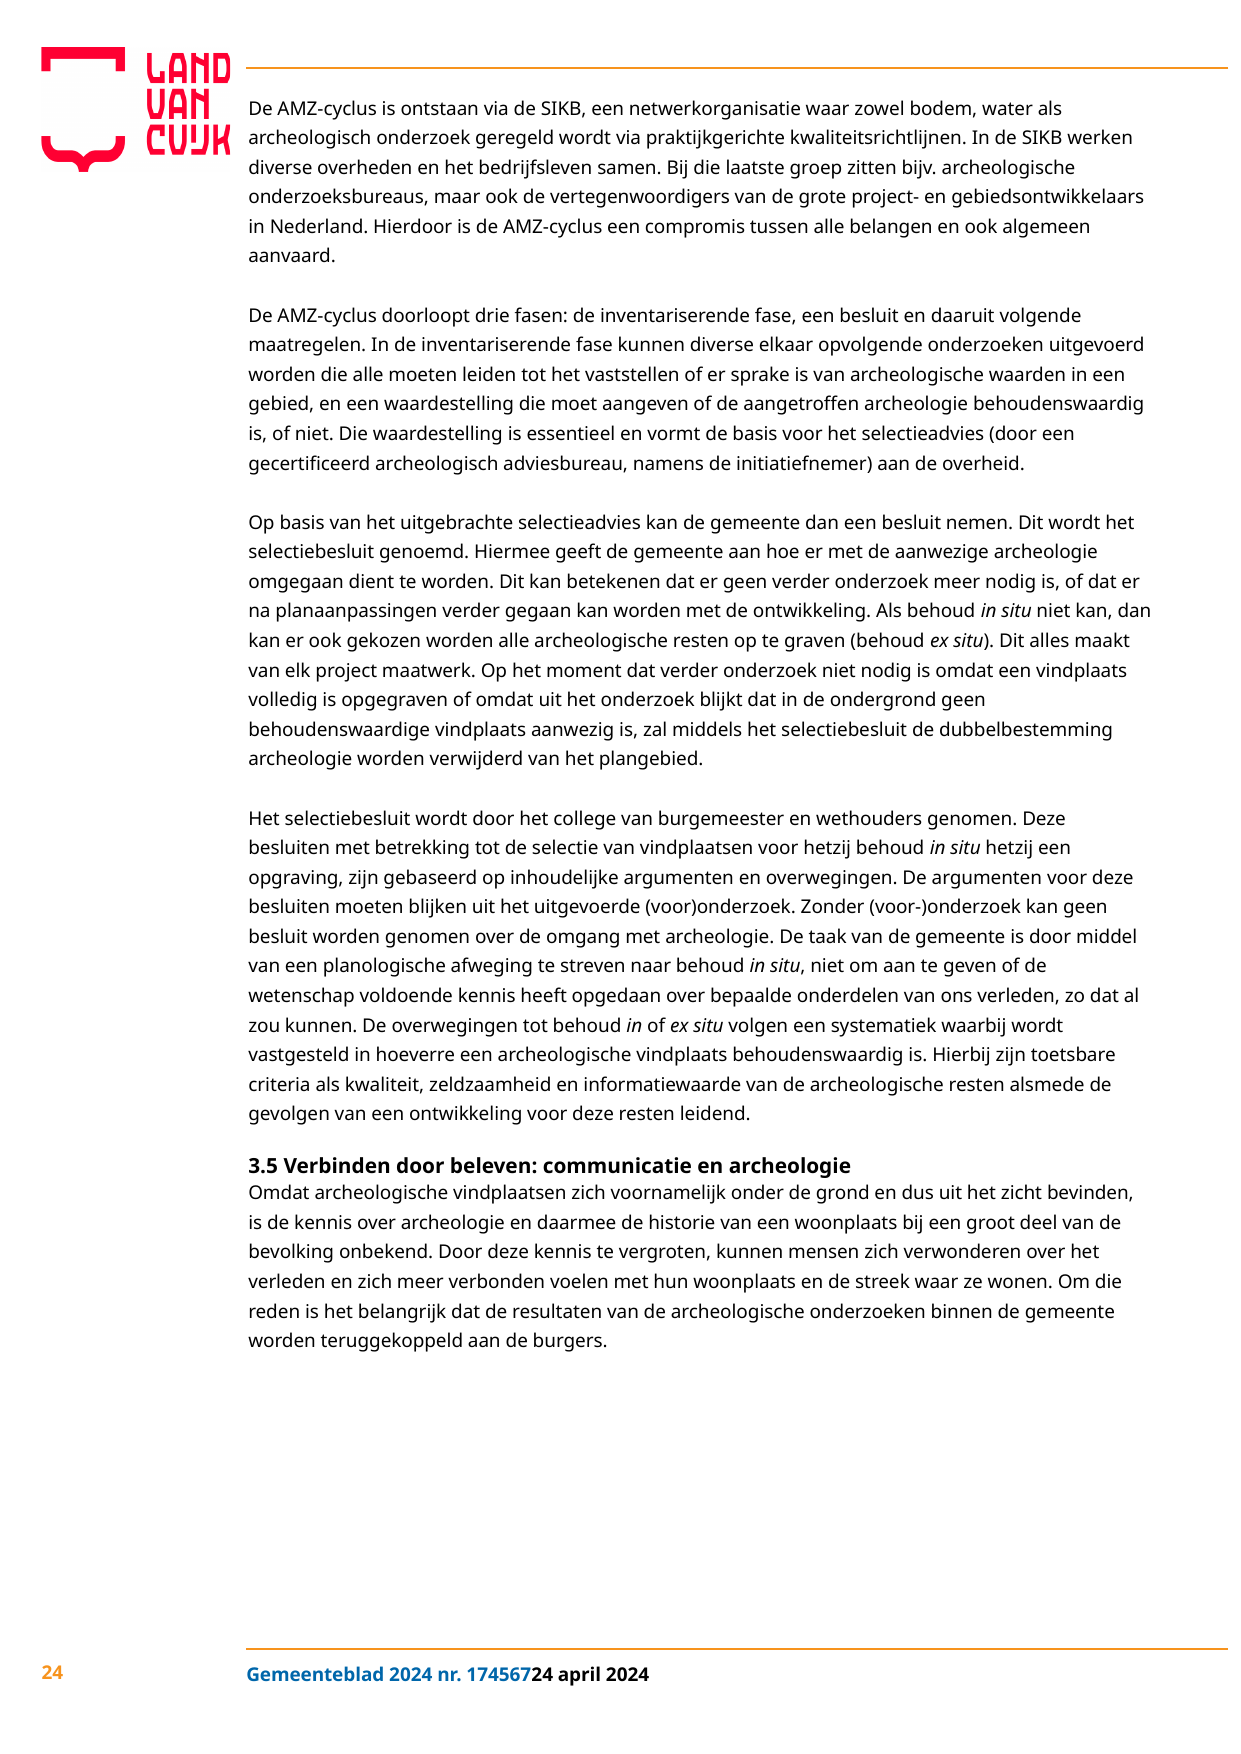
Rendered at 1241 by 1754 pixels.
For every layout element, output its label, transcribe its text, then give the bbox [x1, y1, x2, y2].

picture [41, 47, 231, 172]
text 3.5 Verbinden door beleven: communicatie en archeologie [248, 1151, 1152, 1179]
text Op basis van het uitgebrachte selectieadvies kan de gemeente dan een besluit nemen. Dit wordt het selectiebesluit genoemd. Hiermee geeft de gemeente aan hoe er met de aanwezige archeologie omgegaan dient te worden. Dit kan betekenen dat er geen verder onderzoek meer nodig is, of dat er na planaanpassingen verder gegaan kan worden met de ontwikkeling. Als behoud in situ niet kan, dan kan er ook gekozen worden alle archeologische resten op te graven (behoud ex situ). Dit alles maakt van elk project maatwerk. Op het moment dat verder onderzoek niet nodig is omdat een vindplaats volledig is opgegraven of omdat uit het onderzoek blijkt dat in de ondergrond geen behoudenswaardige vindplaats aanwezig is, zal middels het selectiebesluit de dubbelbestemming archeologie worden verwijderd van het plangebied. [248, 509, 1152, 771]
text De AMZ-cyclus doorloopt drie fasen: de inventariserende fase, een besluit en daaruit volgende maatregelen. In de inventariserende fase kunnen diverse elkaar opvolgende onderzoeken uitgevoerd worden die alle moeten leiden tot het vaststellen of er sprake is van archeologische waarden in een gebied, en een waardestelling die moet aangeven of de aangetroffen archeologie behoudenswaardig is, of niet. Die waardestelling is essentieel en vormt de basis voor het selectieadvies (door een gecertificeerd archeologisch adviesbureau, namens de initiatiefnemer) aan de overheid. [248, 302, 1152, 476]
text Omdat archeologische vindplaatsen zich voornamelijk onder de grond en dus uit het zicht bevinden, is de kennis over archeologie en daarmee de historie van een woonplaats bij een groot deel van de bevolking onbekend. Door deze kennis te vergroten, kunnen mensen zich verwonderen over het verleden en zich meer verbonden voelen met hun woonplaats en de streek waar ze wonen. Om die reden is het belangrijk dat de resultaten van de archeologische onderzoeken binnen de gemeente worden teruggekoppeld aan de burgers. [248, 1179, 1152, 1353]
text De AMZ-cyclus is ontstaan via de SIKB, een netwerkorganisatie waar zowel bodem, water als archeologisch onderzoek geregeld wordt via praktijkgerichte kwaliteitsrichtlijnen. In de SIKB werken diverse overheden en het bedrijfsleven samen. Bij die laatste groep zitten bijv. archeologische onderzoeksbureaus, maar ook de vertegenwoordigers van de grote project- en gebiedsontwikkelaars in Nederland. Hierdoor is de AMZ-cyclus een compromis tussen alle belangen en ook algemeen aanvaard. [248, 95, 1152, 268]
text Het selectiebesluit wordt door het college van burgemeester en wethouders genomen. Deze besluiten met betrekking tot de selectie van vindplaatsen voor hetzij behoud in situ hetzij een opgraving, zijn gebaseerd op inhoudelijke argumenten en overwegingen. De argumenten voor deze besluiten moeten blijken uit het uitgevoerde (voor)onderzoek. Zonder (voor-)onderzoek kan geen besluit worden genomen over de omgang met archeologie. De taak van de gemeente is door middel van een planologische afweging te streven naar behoud in situ, niet om aan te geven of de wetenschap voldoende kennis heeft opgedaan over bepaalde onderdelen van ons verleden, zo dat al zou kunnen. De overwegingen tot behoud in of ex situ volgen een systematiek waarbij wordt vastgesteld in hoeverre een archeologische vindplaats behoudenswaardig is. Hierbij zijn toetsbare criteria als kwaliteit, zeldzaamheid en informatiewaarde van de archeologische resten alsmede de gevolgen van een ontwikkeling voor deze resten leidend. [248, 805, 1152, 1126]
